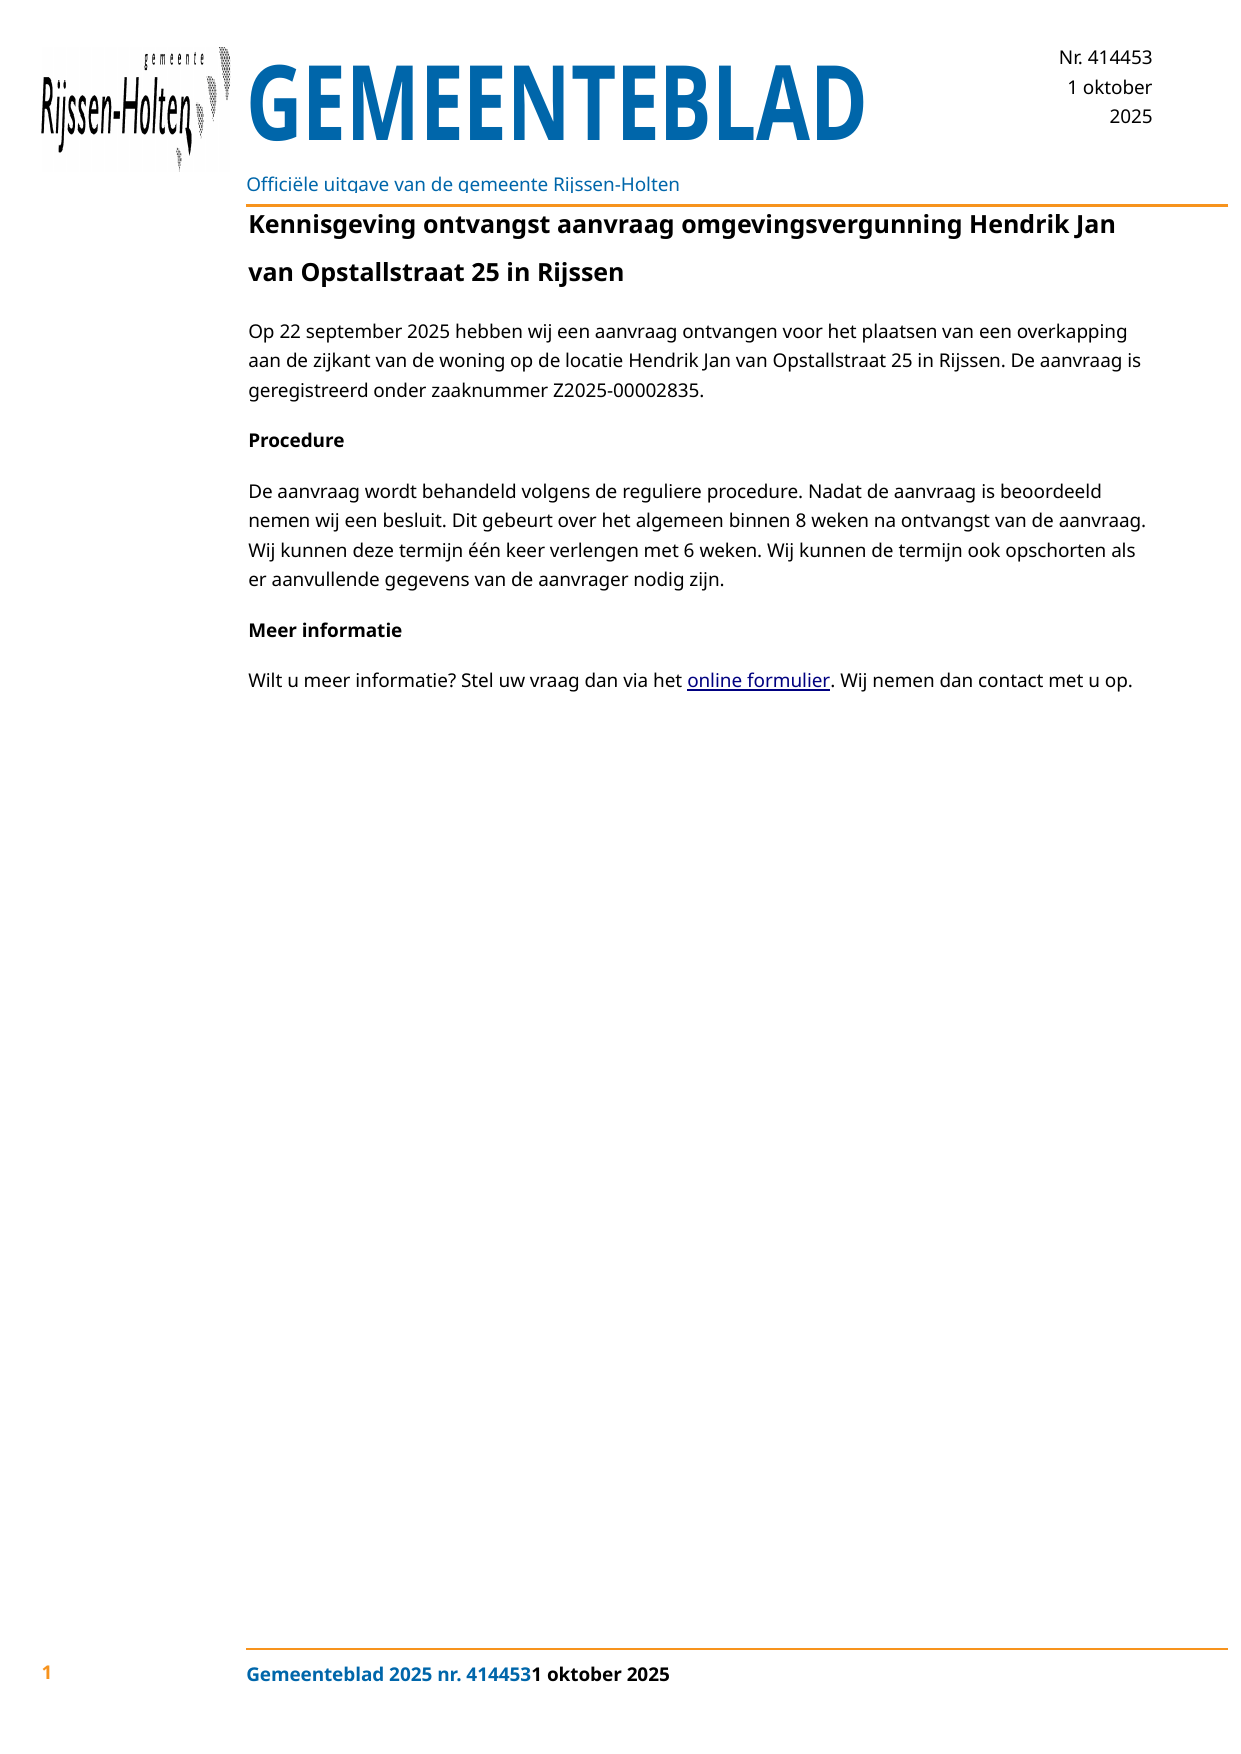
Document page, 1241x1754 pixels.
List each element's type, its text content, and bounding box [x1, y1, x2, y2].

picture [41, 47, 231, 172]
text Meer informatie [248, 617, 1152, 643]
text Procedure [248, 427, 1152, 453]
text Wilt u meer informatie? Stel uw vraag dan via het online formulier. Wij nemen dan contact met u op. [248, 667, 1152, 693]
text Kennisgeving ontvangst aanvraag omgevingsvergunning Hendrik Jan van Opstallstraat 25 in Rijssen [248, 207, 1152, 288]
text De aanvraag wordt behandeld volgens de reguliere procedure. Nadat de aanvraag is beoordeeld nemen wij een besluit. Dit gebeurt over het algemeen binnen 8 weken na ontvangst van de aanvraag. Wij kunnen deze termijn één keer verlengen met 6 weken. Wij kunnen de termijn ook opschorten als er aanvullende gegevens van de aanvrager nodig zijn. [248, 478, 1152, 592]
text Op 22 september 2025 hebben wij een aanvraag ontvangen voor het plaatsen van een overkapping aan de zijkant van de woning op de locatie Hendrik Jan van Opstallstraat 25 in Rijssen. De aanvraag is geregistreerd onder zaaknummer Z2025-00002835. [248, 318, 1152, 403]
